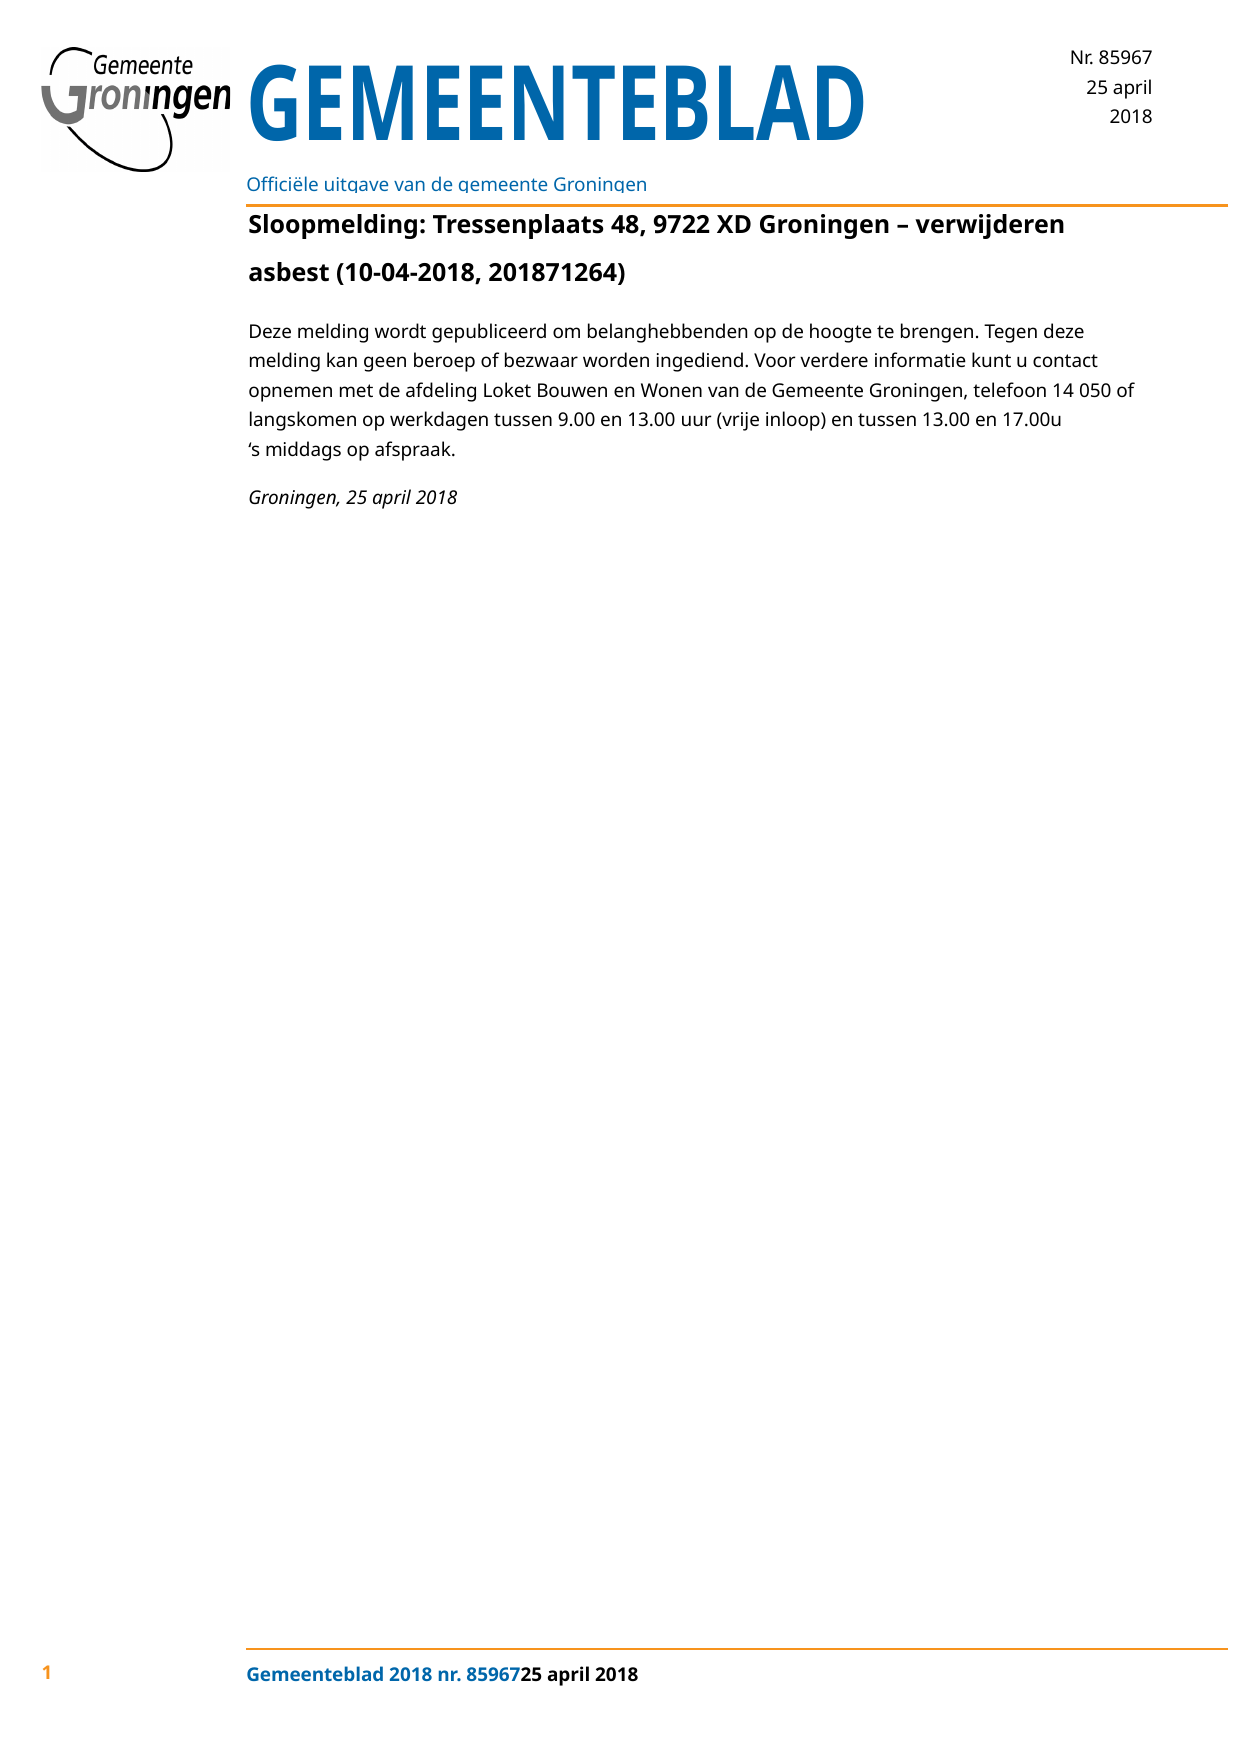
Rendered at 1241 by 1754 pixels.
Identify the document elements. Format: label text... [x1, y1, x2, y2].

text Groningen, 25 april 2018 [248, 484, 1152, 510]
text Deze melding wordt gepubliceerd om belanghebbenden op de hoogte te brengen. Tegen deze melding kan geen beroep of bezwaar worden ingediend. Voor verdere informatie kunt u contact opnemen met de afdeling Loket Bouwen en Wonen van de Gemeente Groningen, telefoon 14 050 of langskomen op werkdagen tussen 9.00 en 13.00 uur (vrije inloop) en tussen 13.00 en 17.00u ‘s middags op afspraak. [248, 318, 1152, 462]
picture [41, 47, 231, 172]
text Sloopmelding: Tressenplaats 48, 9722 XD Groningen – verwijderen asbest (10-04-2018, 201871264) [248, 207, 1152, 288]
